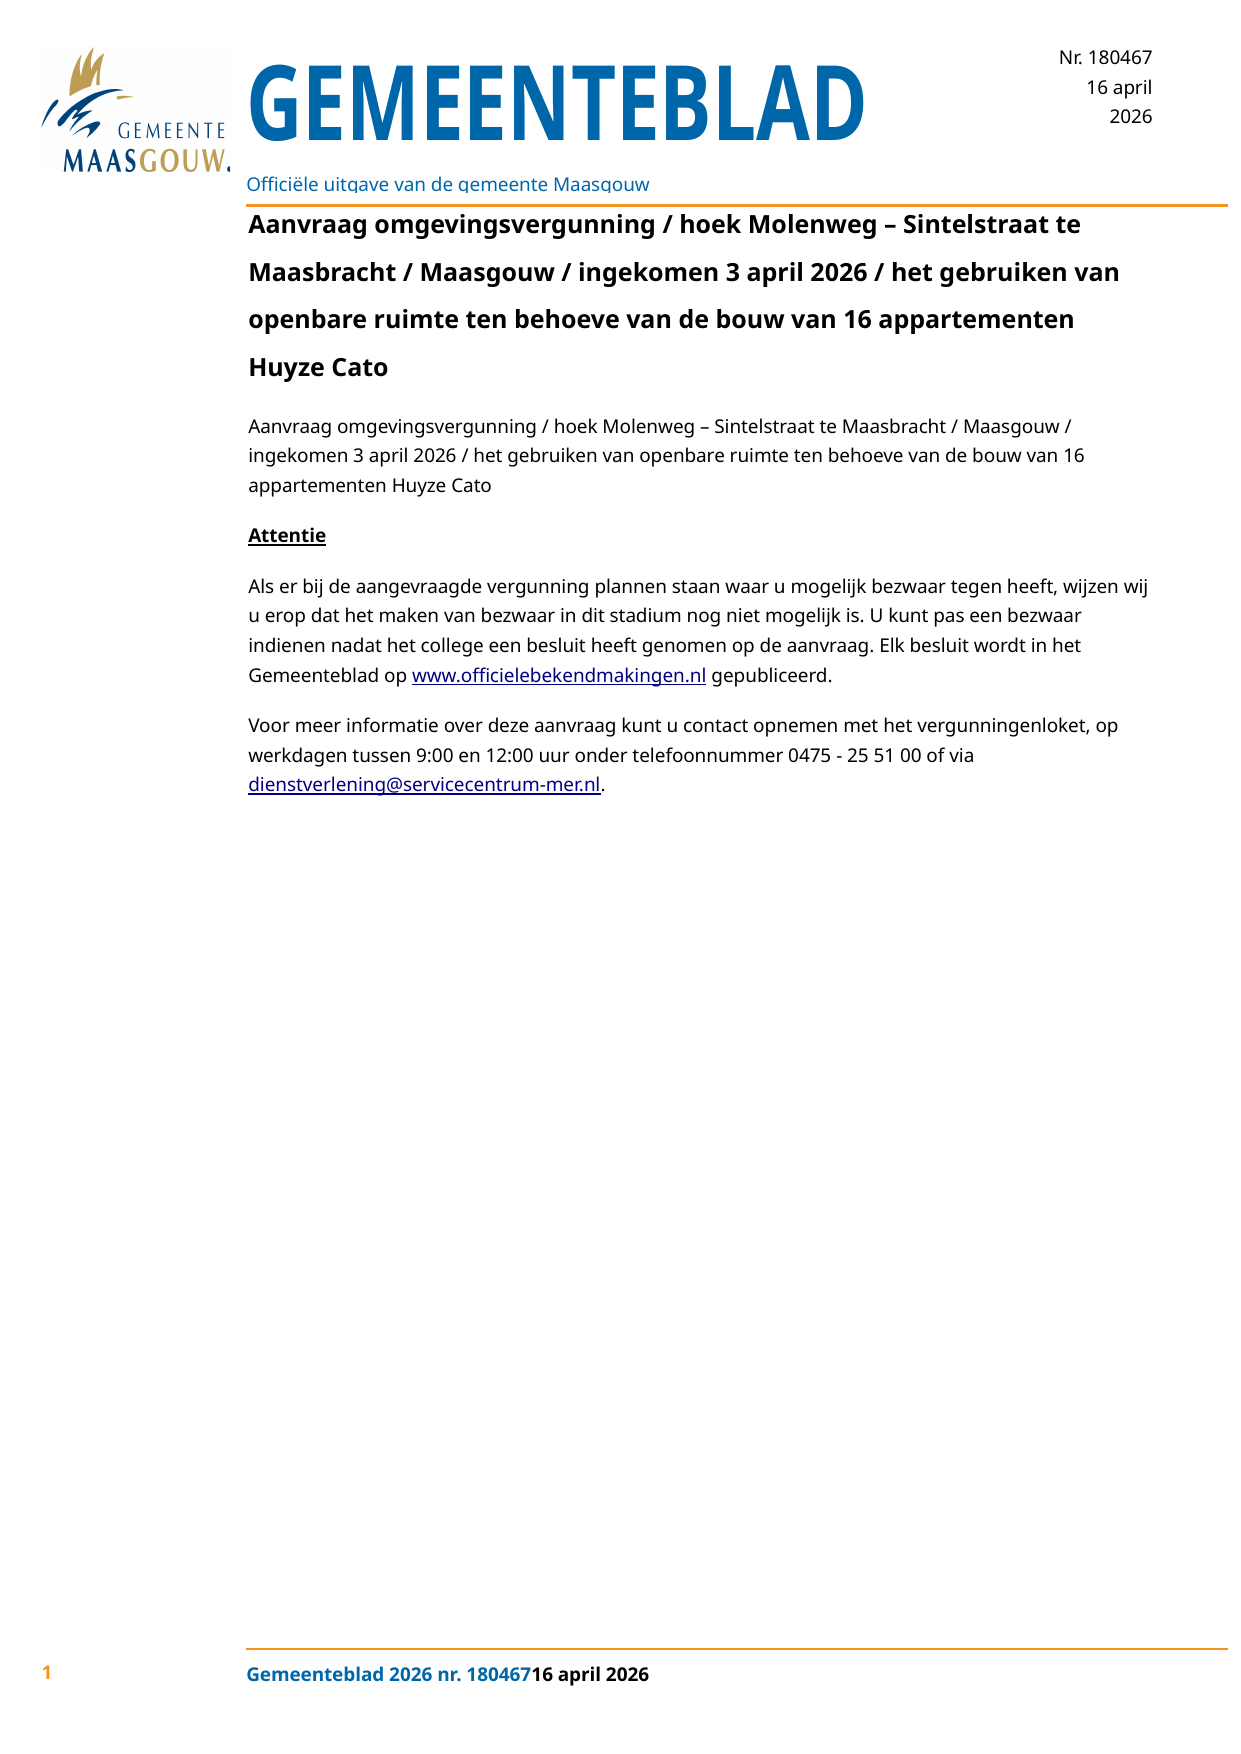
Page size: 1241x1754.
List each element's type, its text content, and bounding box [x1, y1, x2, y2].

text Attentie [248, 523, 1152, 548]
text Als er bij de aangevraagde vergunning plannen staan waar u mogelijk bezwaar tegen heeft, wijzen wij u erop dat het maken van bezwaar in dit stadium nog niet mogelijk is. U kunt pas een bezwaar indienen nadat het college een besluit heeft genomen op de aanvraag. Elk besluit wordt in het Gemeenteblad op www.officielebekendmakingen.nl gepubliceerd. [248, 573, 1152, 688]
text Voor meer informatie over deze aanvraag kunt u contact opnemen met het vergunningenloket, op werkdagen tussen 9:00 en 12:00 uur onder telefoonnummer 0475 - 25 51 00 of via dienstverlening@servicecentrum-mer.nl. [248, 712, 1152, 797]
text Aanvraag omgevingsvergunning / hoek Molenweg – Sintelstraat te Maasbracht / Maasgouw / ingekomen 3 april 2026 / het gebruiken van openbare ruimte ten behoeve van de bouw van 16 appartementen Huyze Cato [248, 413, 1152, 498]
picture [41, 47, 231, 172]
text Aanvraag omgevingsvergunning / hoek Molenweg – Sintelstraat te Maasbracht / Maasgouw / ingekomen 3 april 2026 / het gebruiken van openbare ruimte ten behoeve van de bouw van 16 appartementen Huyze Cato [248, 207, 1152, 384]
